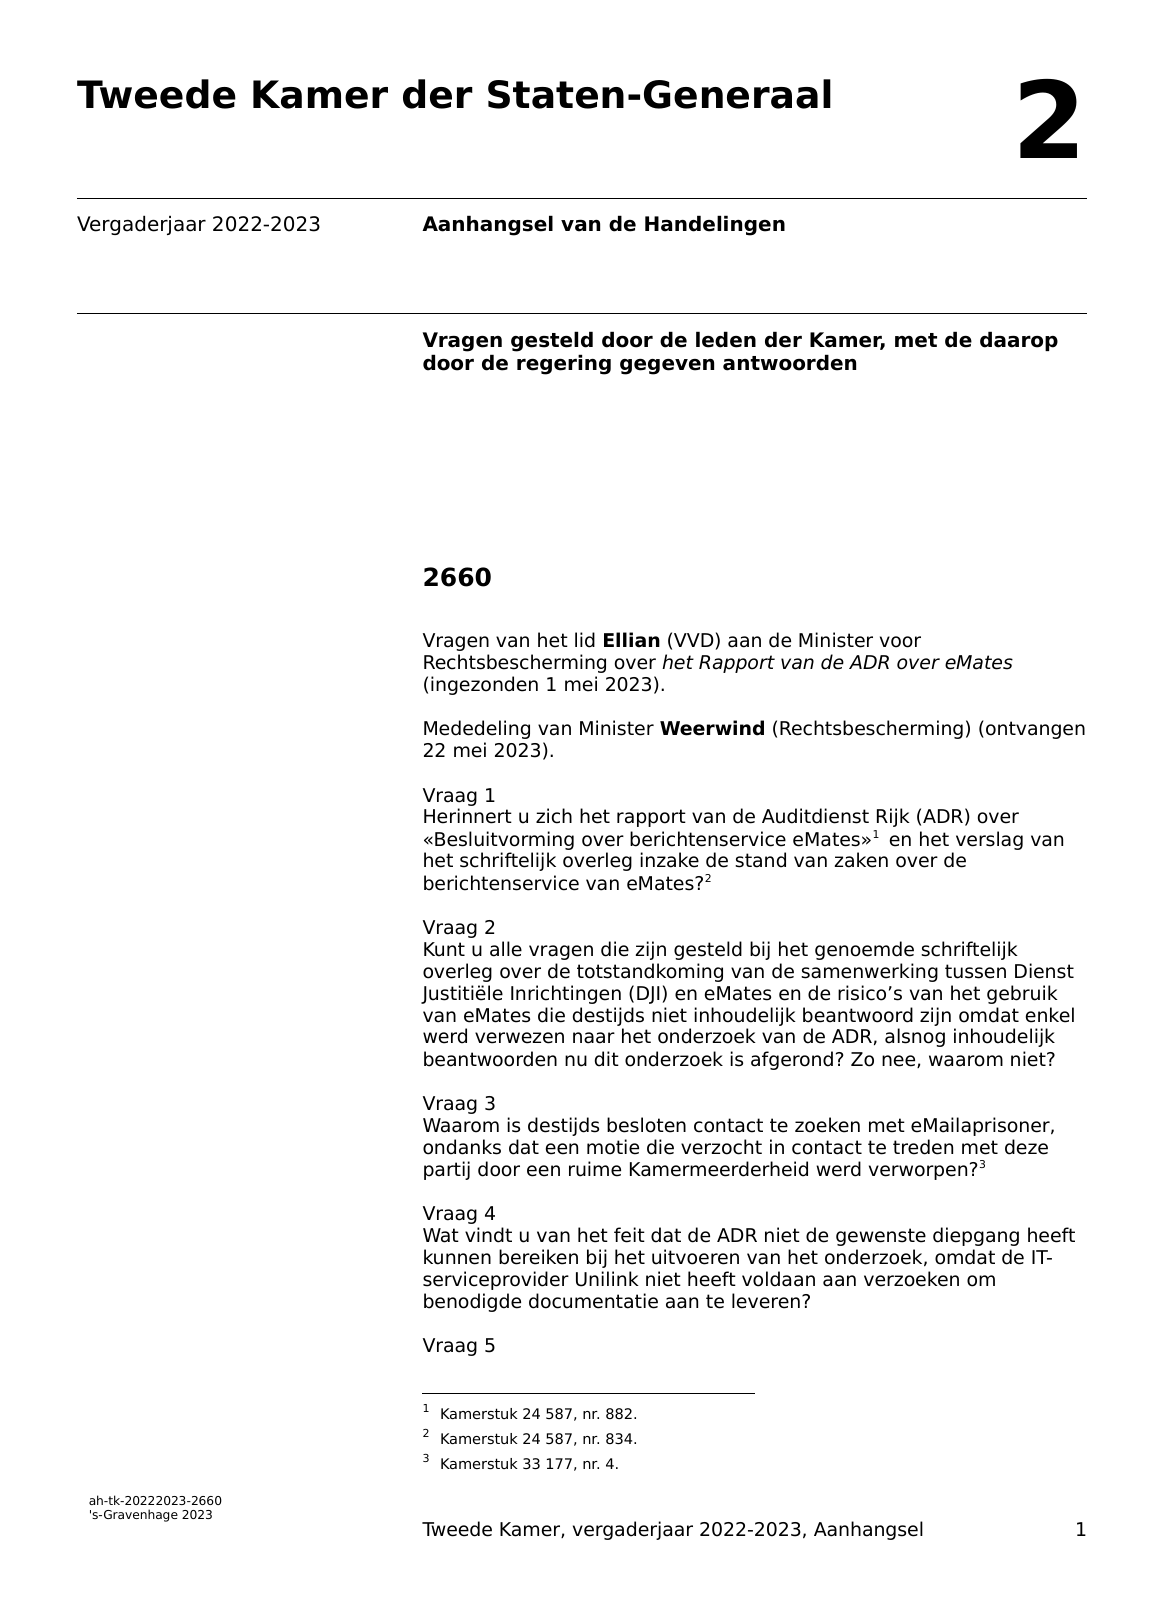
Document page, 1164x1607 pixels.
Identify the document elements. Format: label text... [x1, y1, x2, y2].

text 2660 [422, 563, 1087, 592]
table_cell Vergaderjaar 2022-2023 [77, 199, 422, 313]
text Vraag 5 [422, 1335, 1087, 1357]
table_cell Aanhangsel van de Handelingen [422, 199, 1087, 313]
text Kunt u alle vragen die zijn gesteld bij het genoemde schriftelijk overleg over de totstandkoming van de samenwerking tussen Dienst Justitiële Inrichtingen (DJI) en eMates en de risico’s van het gebruik van eMates die destijds niet inhoudelijk beantwoord zijn omdat enkel werd verwezen naar het onderzoek van de ADR, alsnog inhoudelijk beantwoorden nu dit onderzoek is afgerond? Zo nee, waarom niet? [422, 938, 1087, 1070]
text Herinnert u zich het rapport van de Auditdienst Rijk (ADR) over «Besluitvorming over berichtenservice eMates» en het verslag van het schriftelijk overleg inzake de stand van zaken over de berichtenservice van eMates? [422, 806, 1087, 894]
text ah-tk-20222023-2660 [88, 1494, 323, 1508]
text Mededeling van Minister Weerwind (Rechtsbescherming) (ontvangen 22 mei 2023). [422, 718, 1087, 762]
text Vraag 3 [422, 1093, 1087, 1114]
text Waarom is destijds besloten contact te zoeken met eMailaprisoner, ondanks dat een motie die verzocht in contact te treden met deze partij door een ruime Kamermeerderheid werd verworpen? [422, 1114, 1087, 1181]
text Kamerstuk 24 587, nr. 834. [422, 1427, 1087, 1449]
text Wat vindt u van het feit dat de ADR niet de gewenste diepgang heeft kunnen bereiken bij het uitvoeren van het onderzoek, omdat de IT-serviceprovider Unilink niet heeft voldaan aan verzoeken om benodigde documentatie aan te leveren? [422, 1225, 1087, 1313]
text Vraag 2 [422, 917, 1087, 938]
text Vragen van het lid Ellian (VVD) aan de Minister voor Rechtsbescherming over het Rapport van de ADR over eMates (ingezonden 1 mei 2023). [422, 630, 1087, 696]
table_cell [77, 314, 422, 375]
text Vraag 1 [422, 784, 1087, 806]
text Vraag 4 [422, 1203, 1087, 1225]
table_cell Vragen gesteld door de leden der Kamer, met de daarop door de regering gegeven antwoorden [422, 314, 1087, 375]
text 's-Gravenhage 2023 [88, 1508, 323, 1522]
text Kamerstuk 24 587, nr. 882. [422, 1402, 1087, 1424]
text Kamerstuk 33 177, nr. 4. [422, 1452, 1087, 1474]
table_header 2 [886, 59, 1087, 198]
table_header Tweede Kamer der Staten-Generaal [77, 59, 886, 198]
